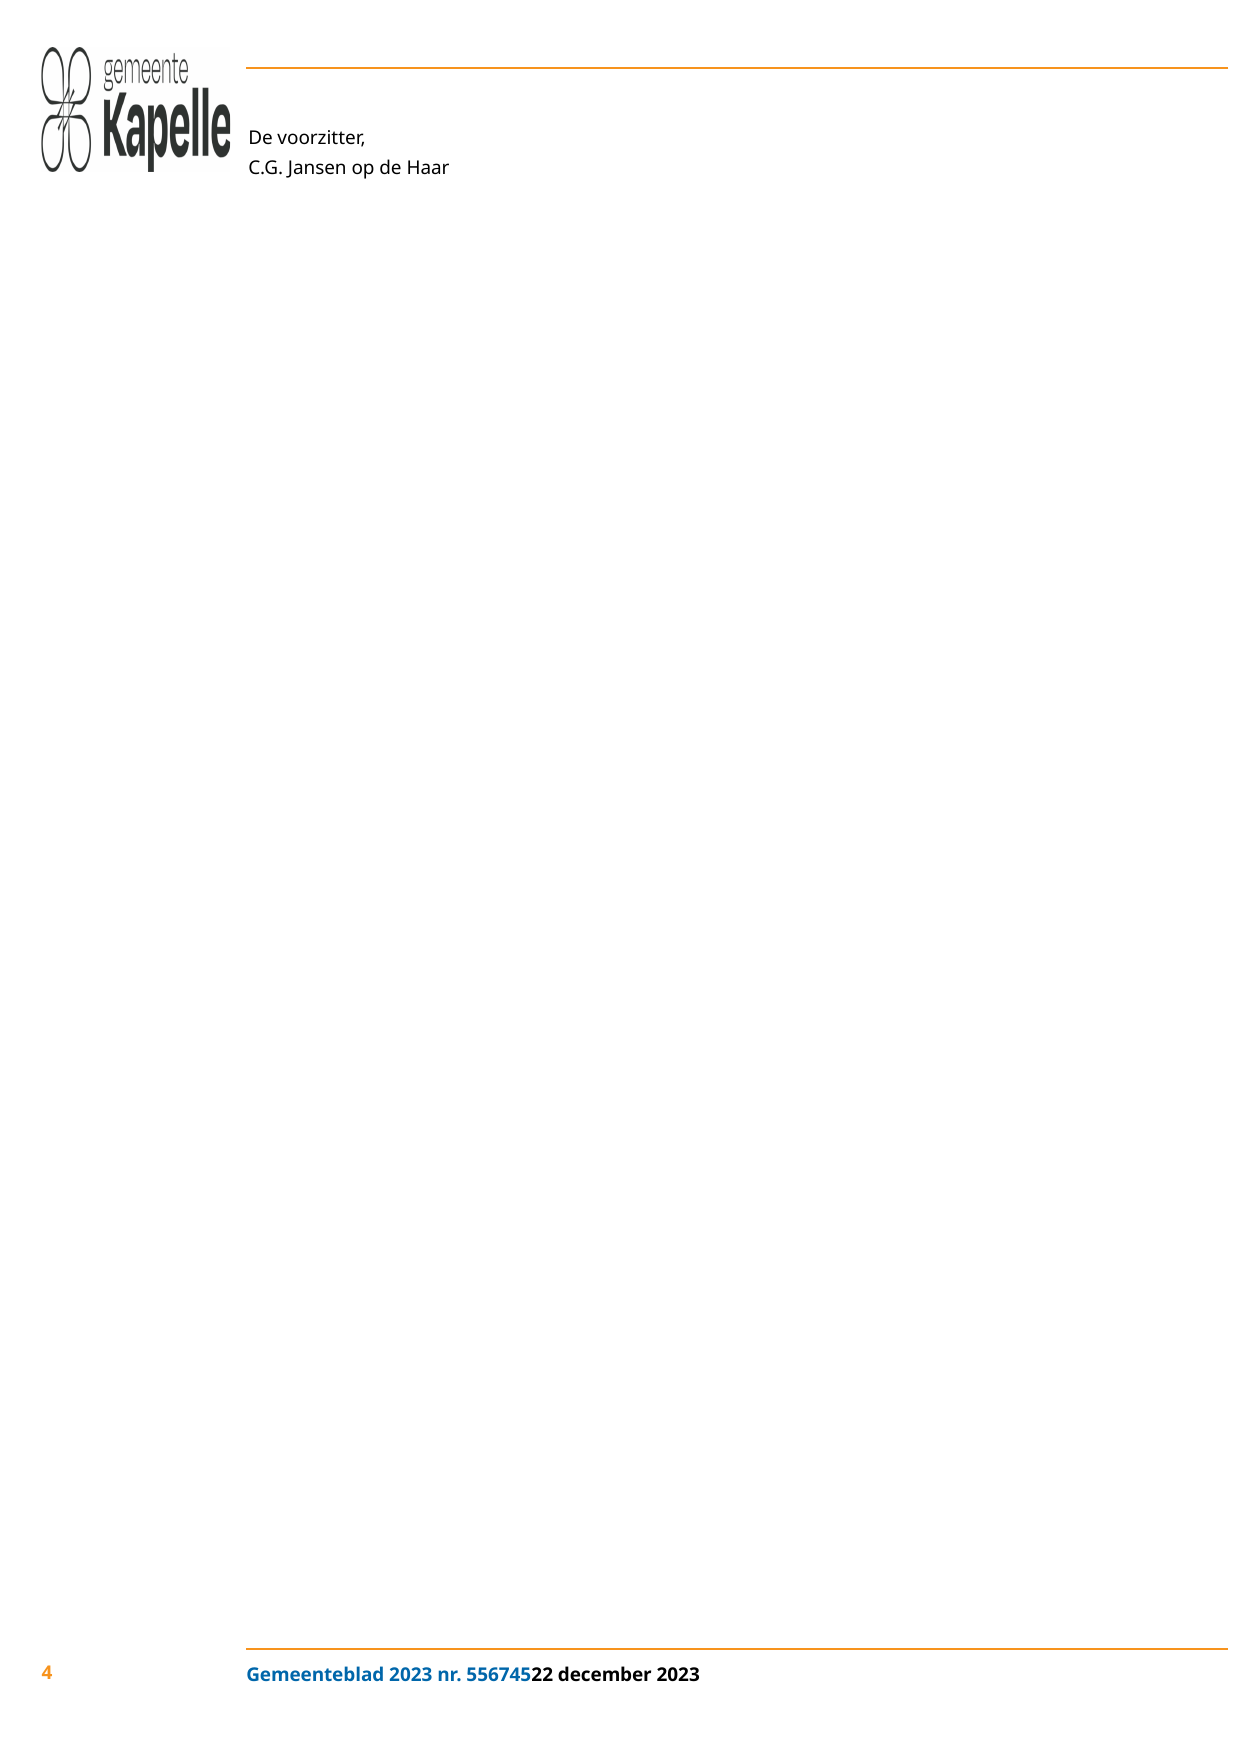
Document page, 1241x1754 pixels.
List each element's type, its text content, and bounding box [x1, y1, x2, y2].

picture [41, 47, 231, 172]
text C.G. Jansen op de Haar [248, 154, 1152, 180]
text De voorzitter, [248, 124, 1152, 150]
